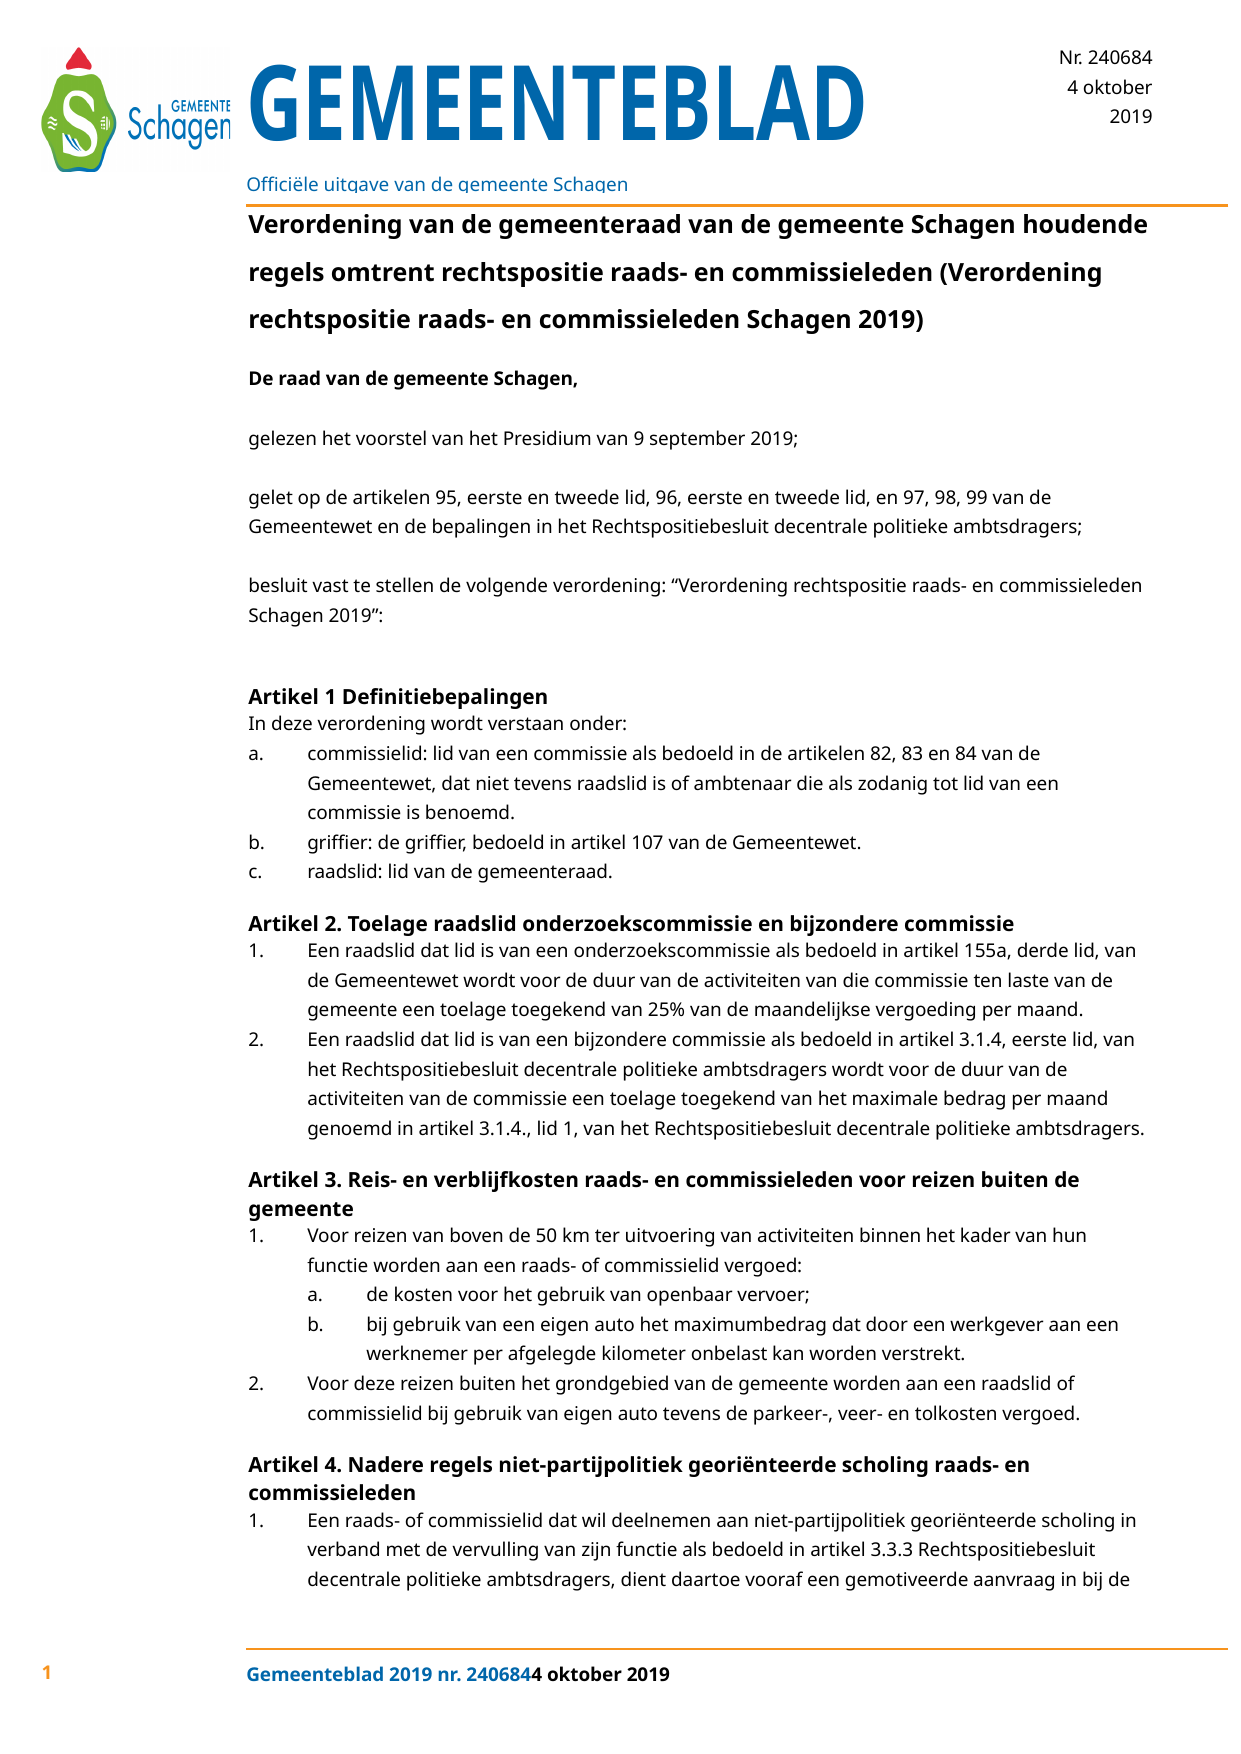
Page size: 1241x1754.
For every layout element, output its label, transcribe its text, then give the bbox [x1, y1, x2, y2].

list Een raads- of commissielid dat wil deelnemen aan niet-partijpolitiek georiënteerde scholing in verband met de vervulling van zijn functie als bedoeld in artikel 3.3.3 Rechtspositiebesluit decentrale politieke ambtsdragers, dient daartoe vooraf een gemotiveerde aanvraag in bij de [248, 1507, 1152, 1592]
list de kosten voor het gebruik van openbaar vervoer; [307, 1281, 1152, 1307]
list raadslid: lid van de gemeenteraad. [248, 858, 1152, 884]
picture [41, 47, 231, 172]
text gelezen het voorstel van het Presidium van 9 september 2019; [248, 425, 1152, 450]
list Een raadslid dat lid is van een onderzoekscommissie als bedoeld in artikel 155a, derde lid, van de Gemeentewet wordt voor de duur van de activiteiten van die commissie ten laste van de gemeente een toelage toegekend van 25% van de maandelijkse vergoeding per maand. [248, 937, 1152, 1022]
list bij gebruik van een eigen auto het maximumbedrag dat door een werkgever aan een werknemer per afgelegde kilometer onbelast kan worden verstrekt. [307, 1311, 1152, 1366]
list Voor reizen van boven de 50 km ter uitvoering van activiteiten binnen het kader van hun functie worden aan een raads- of commissielid vergoed: [248, 1222, 1152, 1277]
text besluit vast te stellen de volgende verordening: “Verordening rechtspositie raads- en commissieleden Schagen 2019”: [248, 573, 1152, 628]
text De raad van de gemeente Schagen, [248, 366, 1152, 391]
list Voor deze reizen buiten het grondgebied van de gemeente worden aan een raadslid of commissielid bij gebruik van eigen auto tevens de parkeer-, veer- en tolkosten vergoed. [248, 1370, 1152, 1425]
text Artikel 3. Reis- en verblijfkosten raads- en commissieleden voor reizen buiten de gemeente [248, 1165, 1152, 1222]
text In deze verordening wordt verstaan onder: [248, 711, 1152, 736]
text Verordening van de gemeenteraad van de gemeente Schagen houdende regels omtrent rechtspositie raads- en commissieleden (Verordening rechtspositie raads- en commissieleden Schagen 2019) [248, 207, 1152, 336]
text gelet op de artikelen 95, eerste en tweede lid, 96, eerste en tweede lid, en 97, 98, 99 van de Gemeentewet en de bepalingen in het Rechtspositiebesluit decentrale politieke ambtsdragers; [248, 484, 1152, 539]
text Artikel 1 Definitiebepalingen [248, 682, 1152, 711]
text Artikel 4. Nadere regels niet-partijpolitiek georiënteerde scholing raads- en commissieleden [248, 1450, 1152, 1507]
list griffier: de griffier, bedoeld in artikel 107 van de Gemeentewet. [248, 829, 1152, 855]
text Artikel 2. Toelage raadslid onderzoekscommissie en bijzondere commissie [248, 909, 1152, 937]
list commissielid: lid van een commissie als bedoeld in de artikelen 82, 83 en 84 van de Gemeentewet, dat niet tevens raadslid is of ambtenaar die als zodanig tot lid van een commissie is benoemd. [248, 740, 1152, 825]
list Een raadslid dat lid is van een bijzondere commissie als bedoeld in artikel 3.1.4, eerste lid, van het Rechtspositiebesluit decentrale politieke ambtsdragers wordt voor de duur van de activiteiten van de commissie een toelage toegekend van het maximale bedrag per maand genoemd in artikel 3.1.4., lid 1, van het Rechtspositiebesluit decentrale politieke ambtsdragers. [248, 1026, 1152, 1141]
